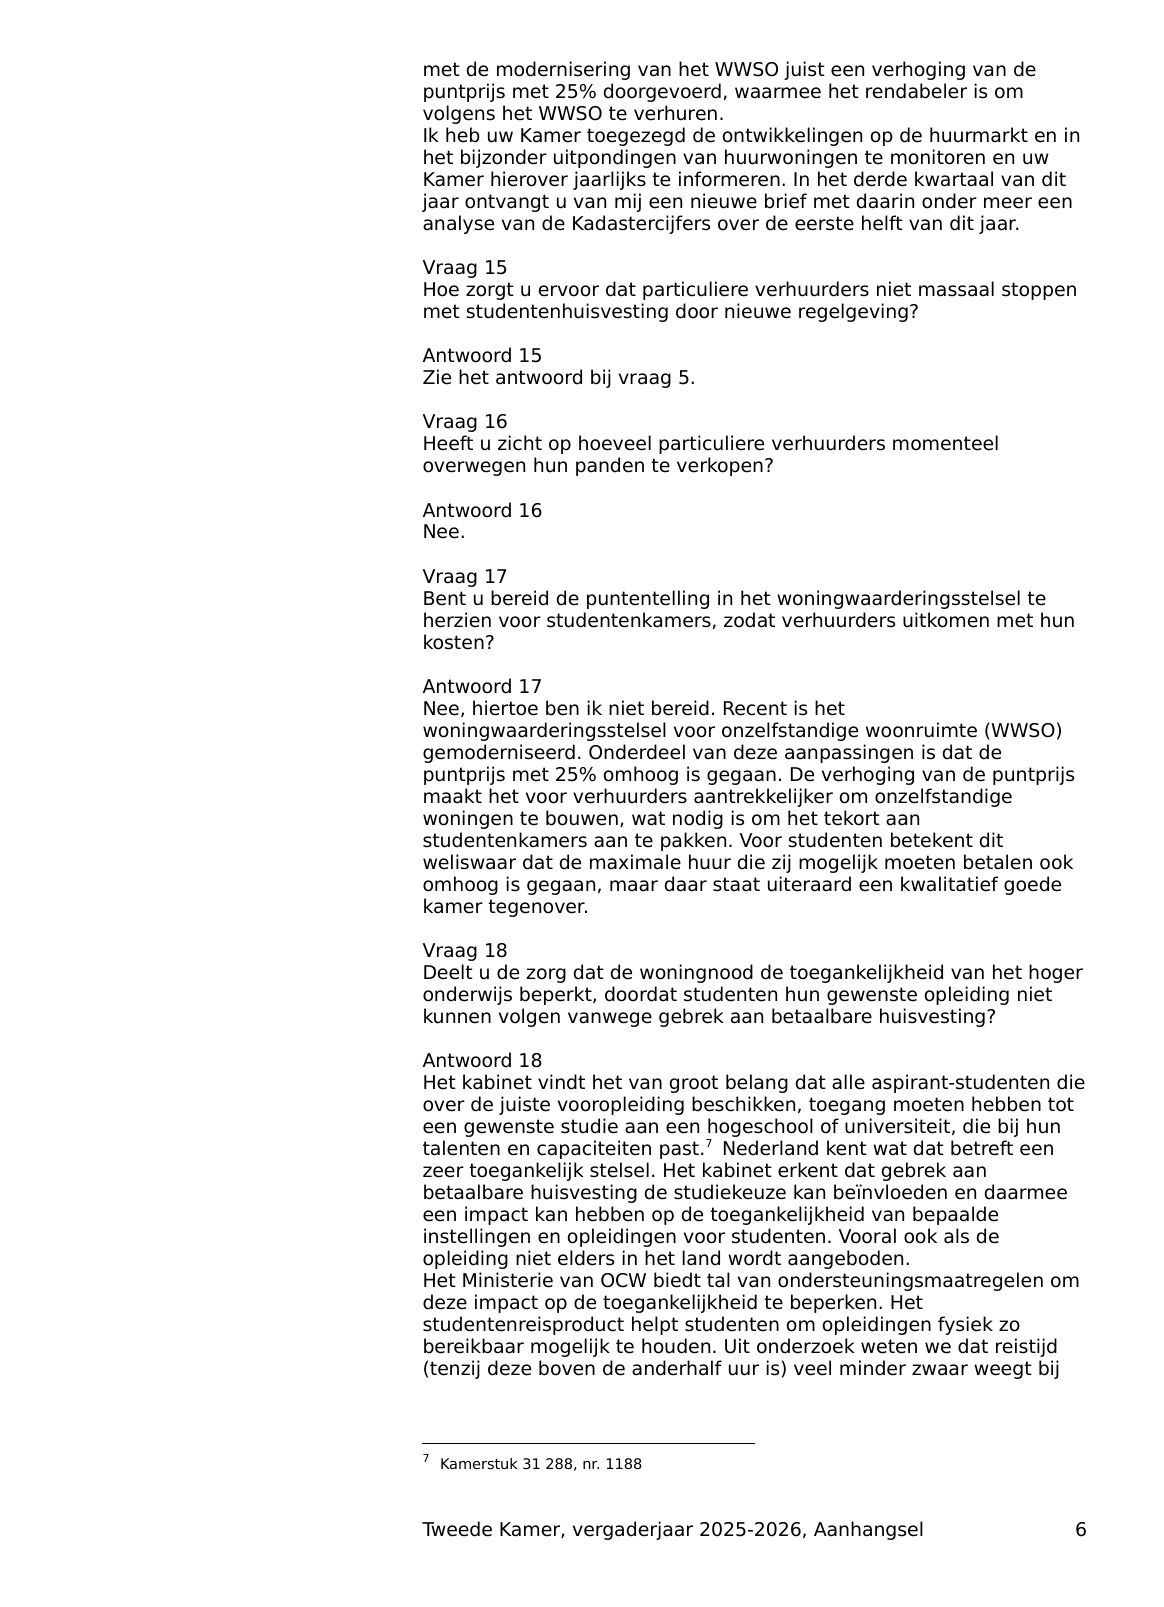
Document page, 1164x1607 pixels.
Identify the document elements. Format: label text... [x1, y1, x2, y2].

text met de modernisering van het WWSO juist een verhoging van de puntprijs met 25% doorgevoerd, waarmee het rendabeler is om volgens het WWSO te verhuren. [422, 59, 1087, 125]
text Antwoord 18 [422, 1050, 1087, 1072]
text Hoe zorgt u ervoor dat particuliere verhuurders niet massaal stoppen met studentenhuisvesting door nieuwe regelgeving? [422, 279, 1087, 323]
text Vraag 15 [422, 257, 1087, 279]
text Het kabinet vindt het van groot belang dat alle aspirant-studenten die over de juiste vooropleiding beschikken, toegang moeten hebben tot een gewenste studie aan een hogeschool of universiteit, die bij hun talenten en capaciteiten past. Nederland kent wat dat betreft een zeer toegankelijk stelsel. Het kabinet erkent dat gebrek aan betaalbare huisvesting de studiekeuze kan beïnvloeden en daarmee een impact kan hebben op de toegankelijkheid van bepaalde instellingen en opleidingen voor studenten. Vooral ook als de opleiding niet elders in het land wordt aangeboden. [422, 1072, 1087, 1269]
text Heeft u zicht op hoeveel particuliere verhuurders momenteel overwegen hun panden te verkopen? [422, 433, 1087, 477]
text Het Ministerie van OCW biedt tal van ondersteuningsmaatregelen om deze impact op de toegankelijkheid te beperken. Het studentenreisproduct helpt studenten om opleidingen fysiek zo bereikbaar mogelijk te houden. Uit onderzoek weten we dat reistijd (tenzij deze boven de anderhalf uur is) veel minder zwaar weegt bij [422, 1269, 1087, 1379]
text Deelt u de zorg dat de woningnood de toegankelijkheid van het hoger onderwijs beperkt, doordat studenten hun gewenste opleiding niet kunnen volgen vanwege gebrek aan betaalbare huisvesting? [422, 962, 1087, 1028]
text Nee, hiertoe ben ik niet bereid. Recent is het woningwaarderingsstelsel voor onzelfstandige woonruimte (WWSO) gemoderniseerd. Onderdeel van deze aanpassingen is dat de puntprijs met 25% omhoog is gegaan. De verhoging van de puntprijs maakt het voor verhuurders aantrekkelijker om onzelfstandige woningen te bouwen, wat nodig is om het tekort aan studentenkamers aan te pakken. Voor studenten betekent dit weliswaar dat de maximale huur die zij mogelijk moeten betalen ook omhoog is gegaan, maar daar staat uiteraard een kwalitatief goede kamer tegenover. [422, 698, 1087, 917]
text Vraag 17 [422, 566, 1087, 588]
text Antwoord 16 [422, 499, 1087, 521]
text Bent u bereid de puntentelling in het woningwaarderingsstelsel te herzien voor studentenkamers, zodat verhuurders uitkomen met hun kosten? [422, 588, 1087, 653]
text Nee. [422, 521, 1087, 543]
text Vraag 18 [422, 940, 1087, 962]
text Antwoord 17 [422, 676, 1087, 698]
text Vraag 16 [422, 411, 1087, 433]
text Kamerstuk 31 288, nr. 1188 [422, 1452, 1087, 1474]
text Antwoord 15 [422, 345, 1087, 367]
text Ik heb uw Kamer toegezegd de ontwikkelingen op de huurmarkt en in het bijzonder uitpondingen van huurwoningen te monitoren en uw Kamer hierover jaarlijks te informeren. In het derde kwartaal van dit jaar ontvangt u van mij een nieuwe brief met daarin onder meer een analyse van de Kadastercijfers over de eerste helft van dit jaar. [422, 125, 1087, 235]
text Zie het antwoord bij vraag 5. [422, 367, 1087, 389]
